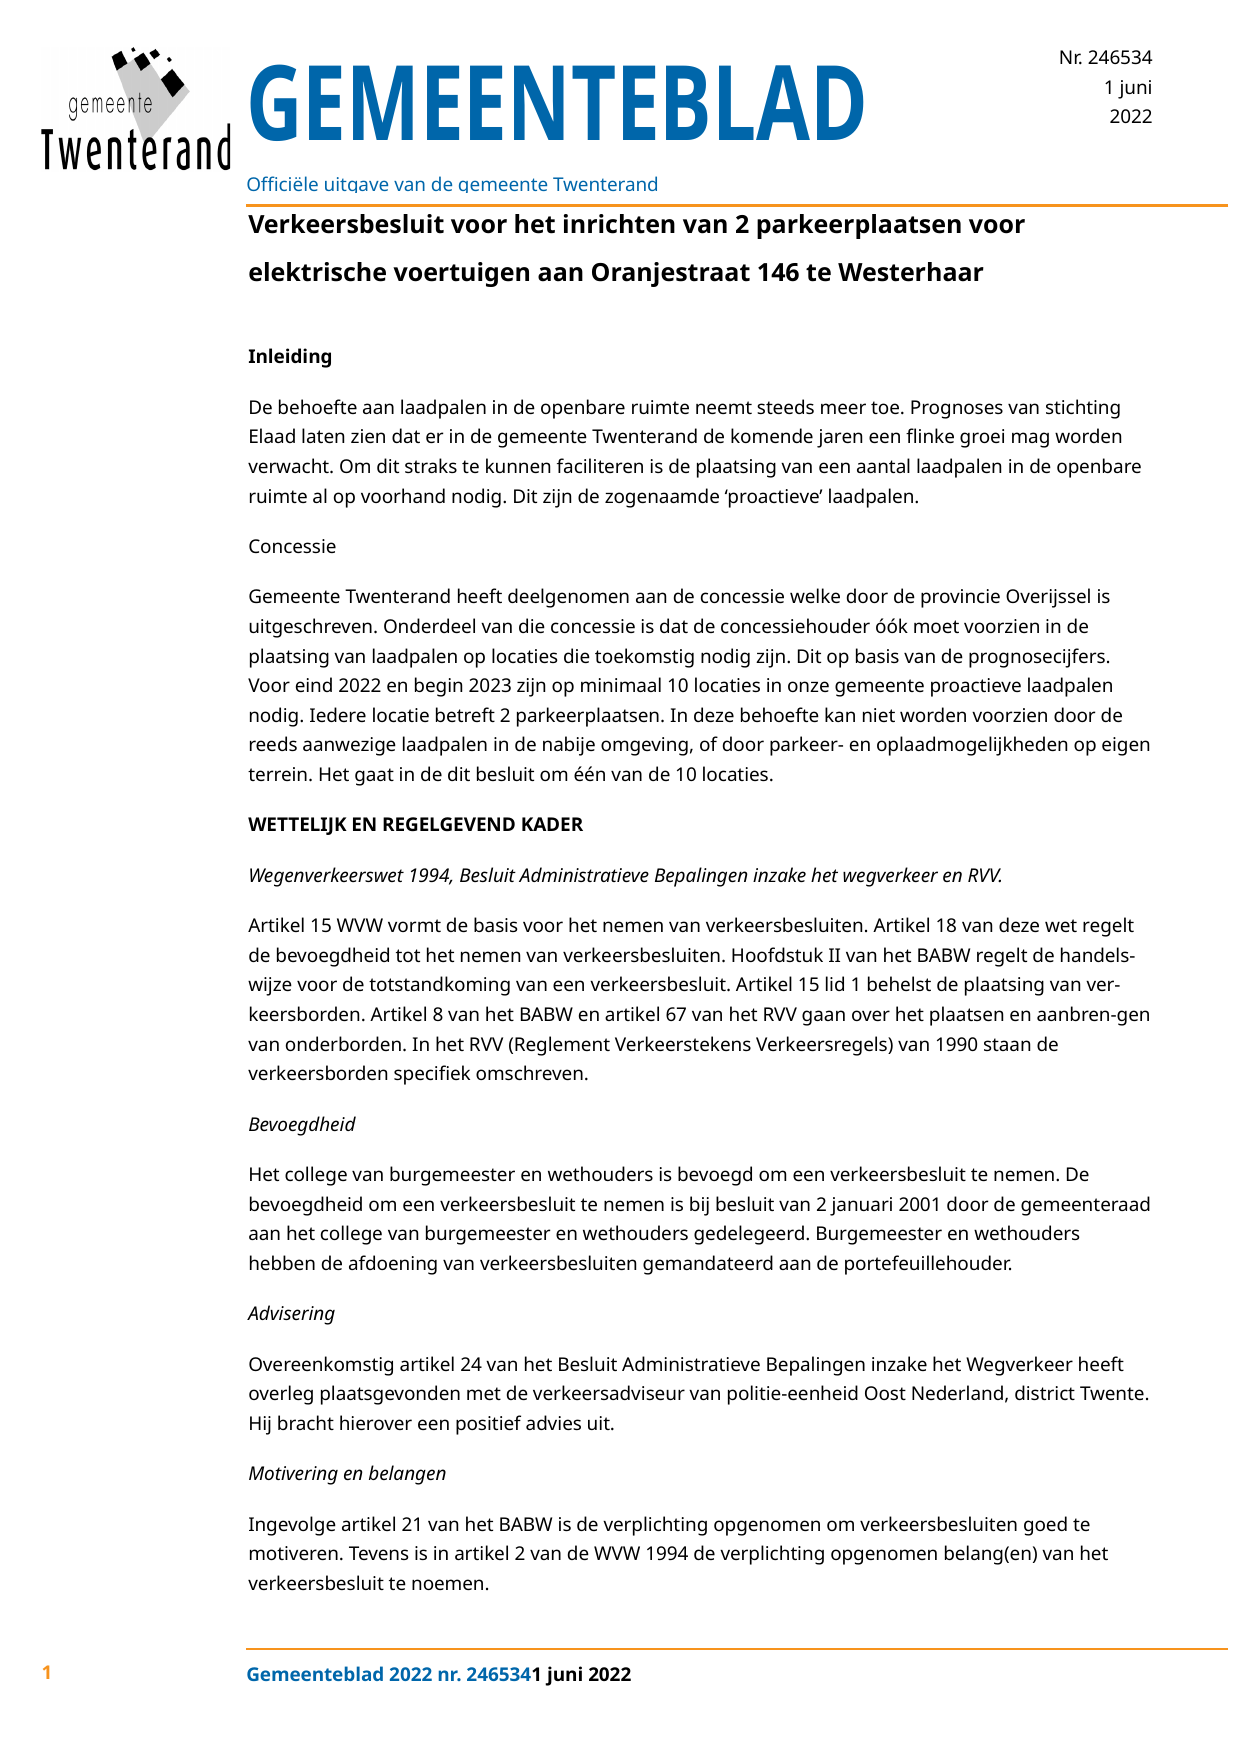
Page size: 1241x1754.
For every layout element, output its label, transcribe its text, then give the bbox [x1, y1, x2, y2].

text Advisering [248, 1300, 1152, 1326]
text Inleiding [248, 344, 1152, 369]
text Verkeersbesluit voor het inrichten van 2 parkeerplaatsen voor elektrische voertuigen aan Oranjestraat 146 te Westerhaar [248, 207, 1152, 288]
picture [41, 47, 231, 172]
text Bevoegdheid [248, 1111, 1152, 1136]
text Het college van burgemeester en wethouders is bevoegd om een verkeersbesluit te nemen. De bevoegdheid om een verkeersbesluit te nemen is bij besluit van 2 januari 2001 door de gemeenteraad aan het college van burgemeester en wethouders gedelegeerd. Burgemeester en wethouders hebben de afdoening van verkeersbesluiten gemandateerd aan de portefeuillehouder. [248, 1161, 1152, 1276]
text De behoefte aan laadpalen in de openbare ruimte neemt steeds meer toe. Prognoses van stichting Elaad laten zien dat er in de gemeente Twenterand de komende jaren een flinke groei mag worden verwacht. Om dit straks te kunnen faciliteren is de plaatsing van een aantal laadpalen in de openbare ruimte al op voorhand nodig. Dit zijn de zogenaamde ‘proactieve’ laadpalen. [248, 394, 1152, 508]
text Ingevolge artikel 21 van het BABW is de verplichting opgenomen om verkeersbesluiten goed te motiveren. Tevens is in artikel 2 van de WVW 1994 de verplichting opgenomen belang(en) van het verkeersbesluit te noemen. [248, 1511, 1152, 1596]
text Concessie [248, 533, 1152, 559]
text Wegenverkeerswet 1994, Besluit Administratieve Bepalingen inzake het wegverkeer en RVV. [248, 862, 1152, 888]
text Motivering en belangen [248, 1460, 1152, 1486]
text WETTELIJK EN REGELGEVEND KADER [248, 812, 1152, 837]
text Overeenkomstig artikel 24 van het Besluit Administratieve Bepalingen inzake het Wegverkeer heeft overleg plaatsgevonden met de verkeersadviseur van politie-eenheid Oost Nederland, district Twente. Hij bracht hierover een positief advies uit. [248, 1351, 1152, 1436]
text Gemeente Twenterand heeft deelgenomen aan de concessie welke door de provincie Overijssel is uitgeschreven. Onderdeel van die concessie is dat de concessiehouder óók moet voorzien in de plaatsing van laadpalen op locaties die toekomstig nodig zijn. Dit op basis van de prognosecijfers. Voor eind 2022 en begin 2023 zijn op minimaal 10 locaties in onze gemeente proactieve laadpalen nodig. Iedere locatie betreft 2 parkeerplaatsen. In deze behoefte kan niet worden voorzien door de reeds aanwezige laadpalen in de nabije omgeving, of door parkeer- en oplaadmogelijkheden op eigen terrein. Het gaat in de dit besluit om één van de 10 locaties. [248, 584, 1152, 787]
text Artikel 15 WVW vormt de basis voor het nemen van verkeersbesluiten. Artikel 18 van deze wet regelt de bevoegdheid tot het nemen van verkeersbesluiten. Hoofdstuk II van het BABW regelt de handels-wijze voor de totstandkoming van een verkeersbesluit. Artikel 15 lid 1 behelst de plaatsing van ver-keersborden. Artikel 8 van het BABW en artikel 67 van het RVV gaan over het plaatsen en aanbren-gen van onderborden. In het RVV (Reglement Verkeerstekens Verkeersregels) van 1990 staan de verkeersborden specifiek omschreven. [248, 912, 1152, 1086]
